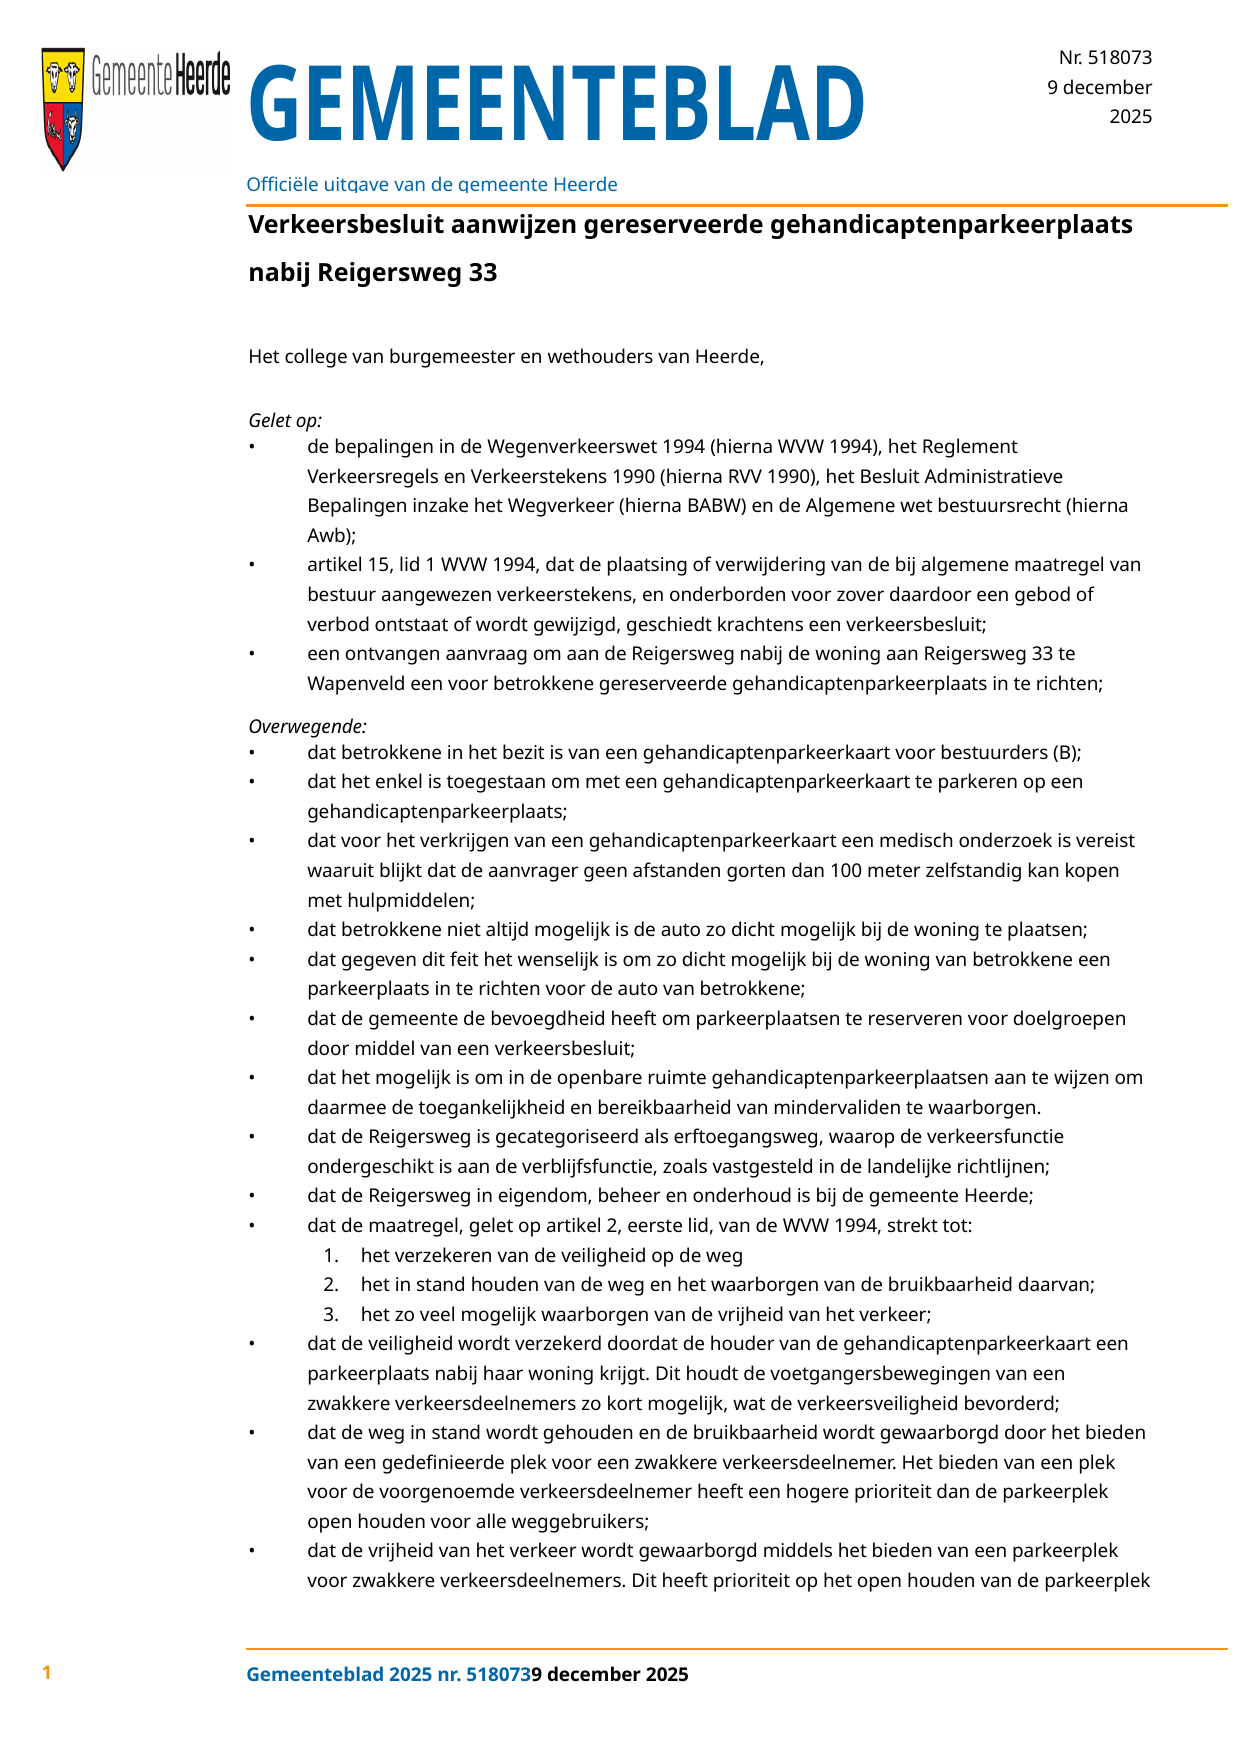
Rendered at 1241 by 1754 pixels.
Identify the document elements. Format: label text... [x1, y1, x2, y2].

list het zo veel mogelijk waarborgen van de vrijheid van het verkeer; [323, 1301, 1152, 1327]
list dat de vrijheid van het verkeer wordt gewaarborgd middels het bieden van een parkeerplek voor zwakkere verkeersdeelnemers. Dit heeft prioriteit op het open houden van de parkeerplek [248, 1538, 1152, 1593]
list dat de gemeente de bevoegdheid heeft om parkeerplaatsen te reserveren voor doelgroepen door middel van een verkeersbesluit; [248, 1005, 1152, 1060]
list dat de weg in stand wordt gehouden en de bruikbaarheid wordt gewaarborgd door het bieden van een gedefinieerde plek voor een zwakkere verkeersdeelnemer. Het bieden van een plek voor de voorgenoemde verkeersdeelnemer heeft een hogere prioriteit dan de parkeerplek open houden voor alle weggebruikers; [248, 1419, 1152, 1534]
list dat het mogelijk is om in de openbare ruimte gehandicaptenparkeerplaatsen aan te wijzen om daarmee de toegankelijkheid en bereikbaarheid van mindervaliden te waarborgen. [248, 1064, 1152, 1119]
text Het college van burgemeester en wethouders van Heerde, [248, 344, 1152, 369]
list de bepalingen in de Wegenverkeerswet 1994 (hierna WVW 1994), het Reglement Verkeersregels en Verkeerstekens 1990 (hierna RVV 1990), het Besluit Administratieve Bepalingen inzake het Wegverkeer (hierna BABW) en de Algemene wet bestuursrecht (hierna Awb); [248, 433, 1152, 548]
list dat de veiligheid wordt verzekerd doordat de houder van de gehandicaptenparkeerkaart een parkeerplaats nabij haar woning krijgt. Dit houdt de voetgangersbewegingen van een zwakkere verkeersdeelnemers zo kort mogelijk, wat de verkeersveiligheid bevorderd; [248, 1331, 1152, 1415]
list artikel 15, lid 1 WVW 1994, dat de plaatsing of verwijdering van de bij algemene maatregel van bestuur aangewezen verkeerstekens, en onderborden voor zover daardoor een gebod of verbod ontstaat of wordt gewijzigd, geschiedt krachtens een verkeersbesluit; [248, 552, 1152, 637]
list dat betrokkene in het bezit is van een gehandicaptenparkeerkaart voor bestuurders (B); [248, 739, 1152, 764]
list dat de Reigersweg in eigendom, beheer en onderhoud is bij de gemeente Heerde; [248, 1183, 1152, 1208]
text Overwegende: [248, 713, 1152, 739]
list het verzekeren van de veiligheid op de weg [323, 1242, 1152, 1267]
list dat de maatregel, gelet op artikel 2, eerste lid, van de WVW 1994, strekt tot: [248, 1212, 1152, 1238]
picture [41, 47, 231, 172]
list dat gegeven dit feit het wenselijk is om zo dicht mogelijk bij de woning van betrokkene een parkeerplaats in te richten voor de auto van betrokkene; [248, 946, 1152, 1001]
text Verkeersbesluit aanwijzen gereserveerde gehandicaptenparkeerplaats nabij Reigersweg 33 [248, 207, 1152, 288]
list een ontvangen aanvraag om aan de Reigersweg nabij de woning aan Reigersweg 33 te Wapenveld een voor betrokkene gereserveerde gehandicaptenparkeerplaats in te richten; [248, 640, 1152, 696]
text Gelet op: [248, 408, 1152, 433]
list dat betrokkene niet altijd mogelijk is de auto zo dicht mogelijk bij de woning te plaatsen; [248, 916, 1152, 942]
list dat voor het verkrijgen van een gehandicaptenparkeerkaart een medisch onderzoek is vereist waaruit blijkt dat de aanvrager geen afstanden gorten dan 100 meter zelfstandig kan kopen met hulpmiddelen; [248, 828, 1152, 912]
list dat de Reigersweg is gecategoriseerd als erftoegangsweg, waarop de verkeersfunctie ondergeschikt is aan de verblijfsfunctie, zoals vastgesteld in de landelijke richtlijnen; [248, 1123, 1152, 1179]
list het in stand houden van de weg en het waarborgen van de bruikbaarheid daarvan; [323, 1271, 1152, 1297]
list dat het enkel is toegestaan om met een gehandicaptenparkeerkaart te parkeren op een gehandicaptenparkeerplaats; [248, 768, 1152, 824]
